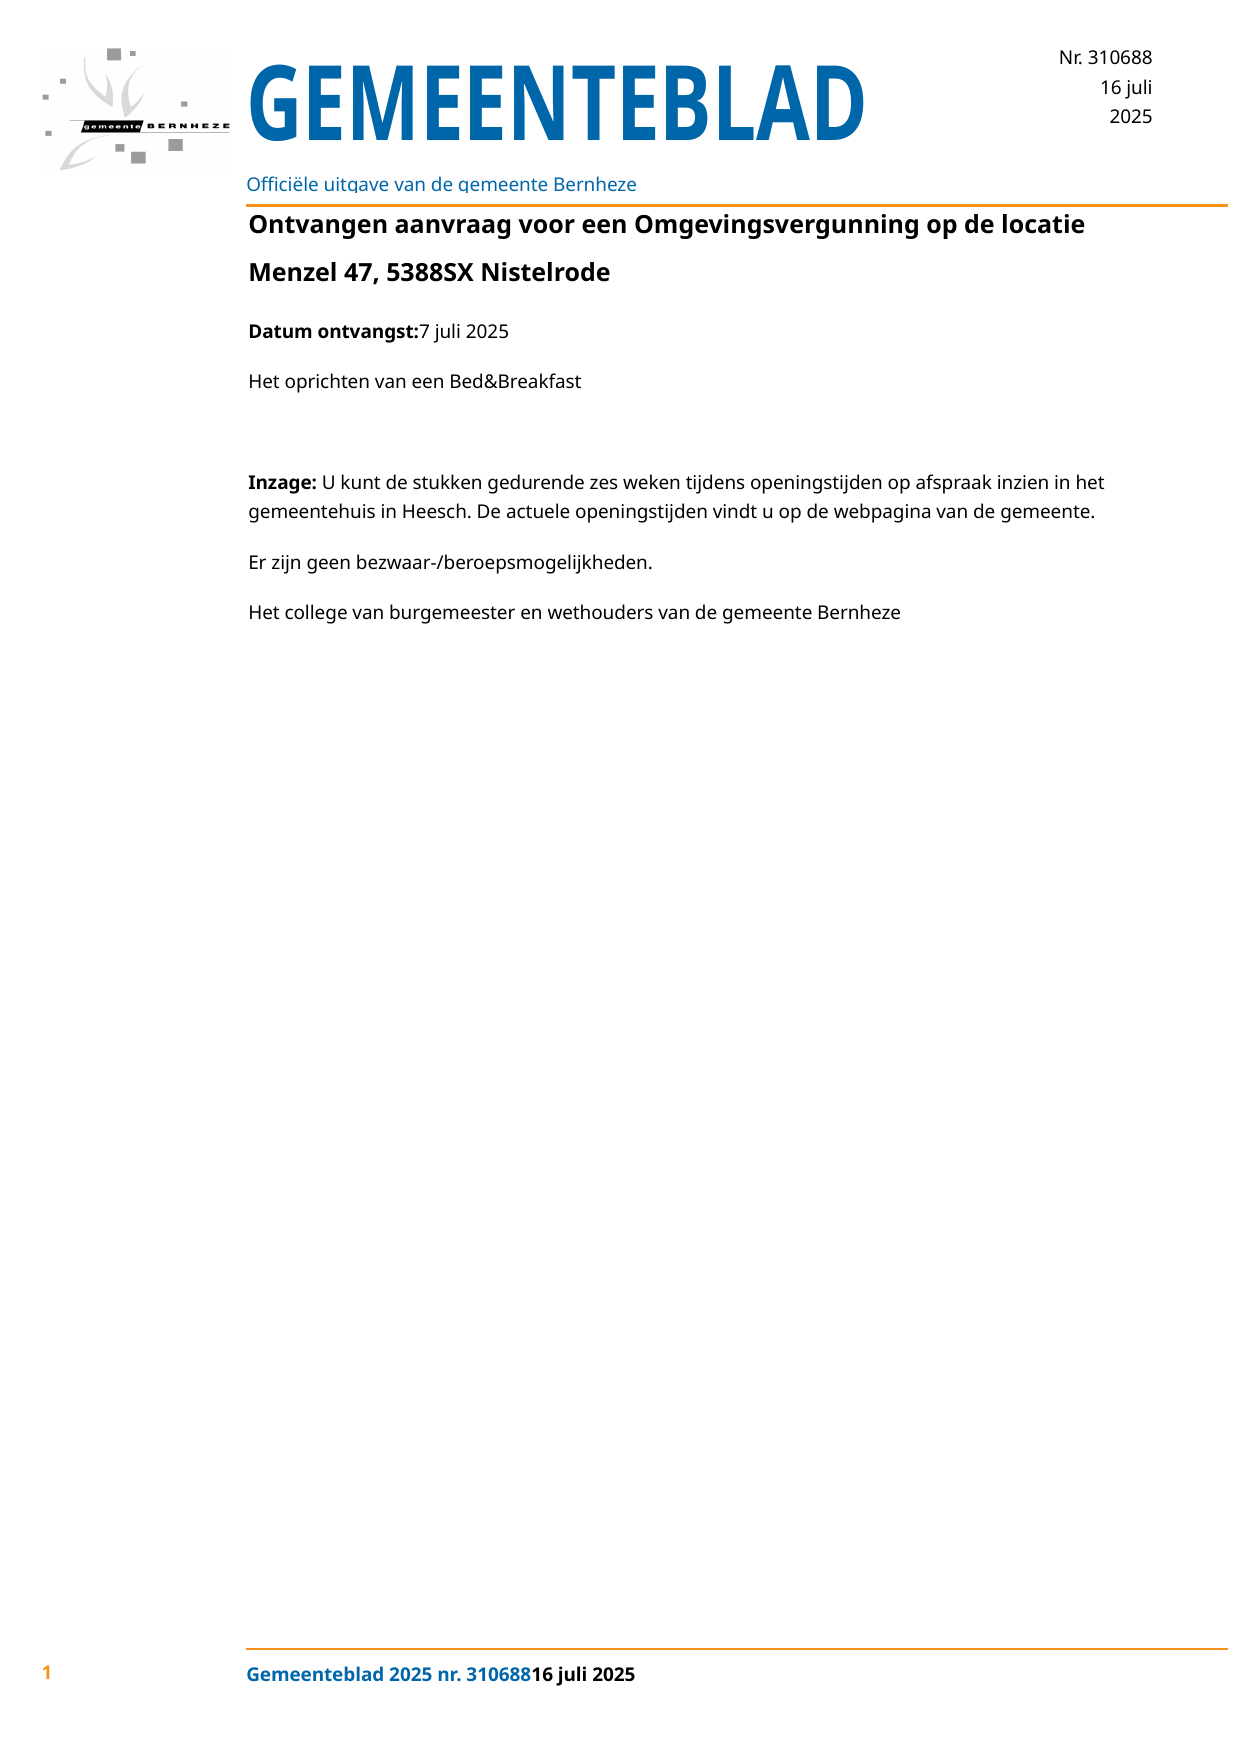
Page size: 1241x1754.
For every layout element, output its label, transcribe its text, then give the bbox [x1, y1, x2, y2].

picture [41, 47, 231, 172]
text Het college van burgemeester en wethouders van de gemeente Bernheze [248, 599, 1152, 625]
text Datum ontvangst:7 juli 2025 [248, 318, 1152, 344]
text Er zijn geen bezwaar-/beroepsmogelijkheden. [248, 549, 1152, 575]
text Inzage: U kunt de stukken gedurende zes weken tijdens openingstijden op afspraak inzien in het gemeentehuis in Heesch. De actuele openingstijden vindt u op de webpagina van de gemeente. [248, 469, 1152, 524]
text Ontvangen aanvraag voor een Omgevingsvergunning op de locatie Menzel 47, 5388SX Nistelrode [248, 207, 1152, 288]
text Het oprichten van een Bed&Breakfast [248, 368, 1152, 394]
